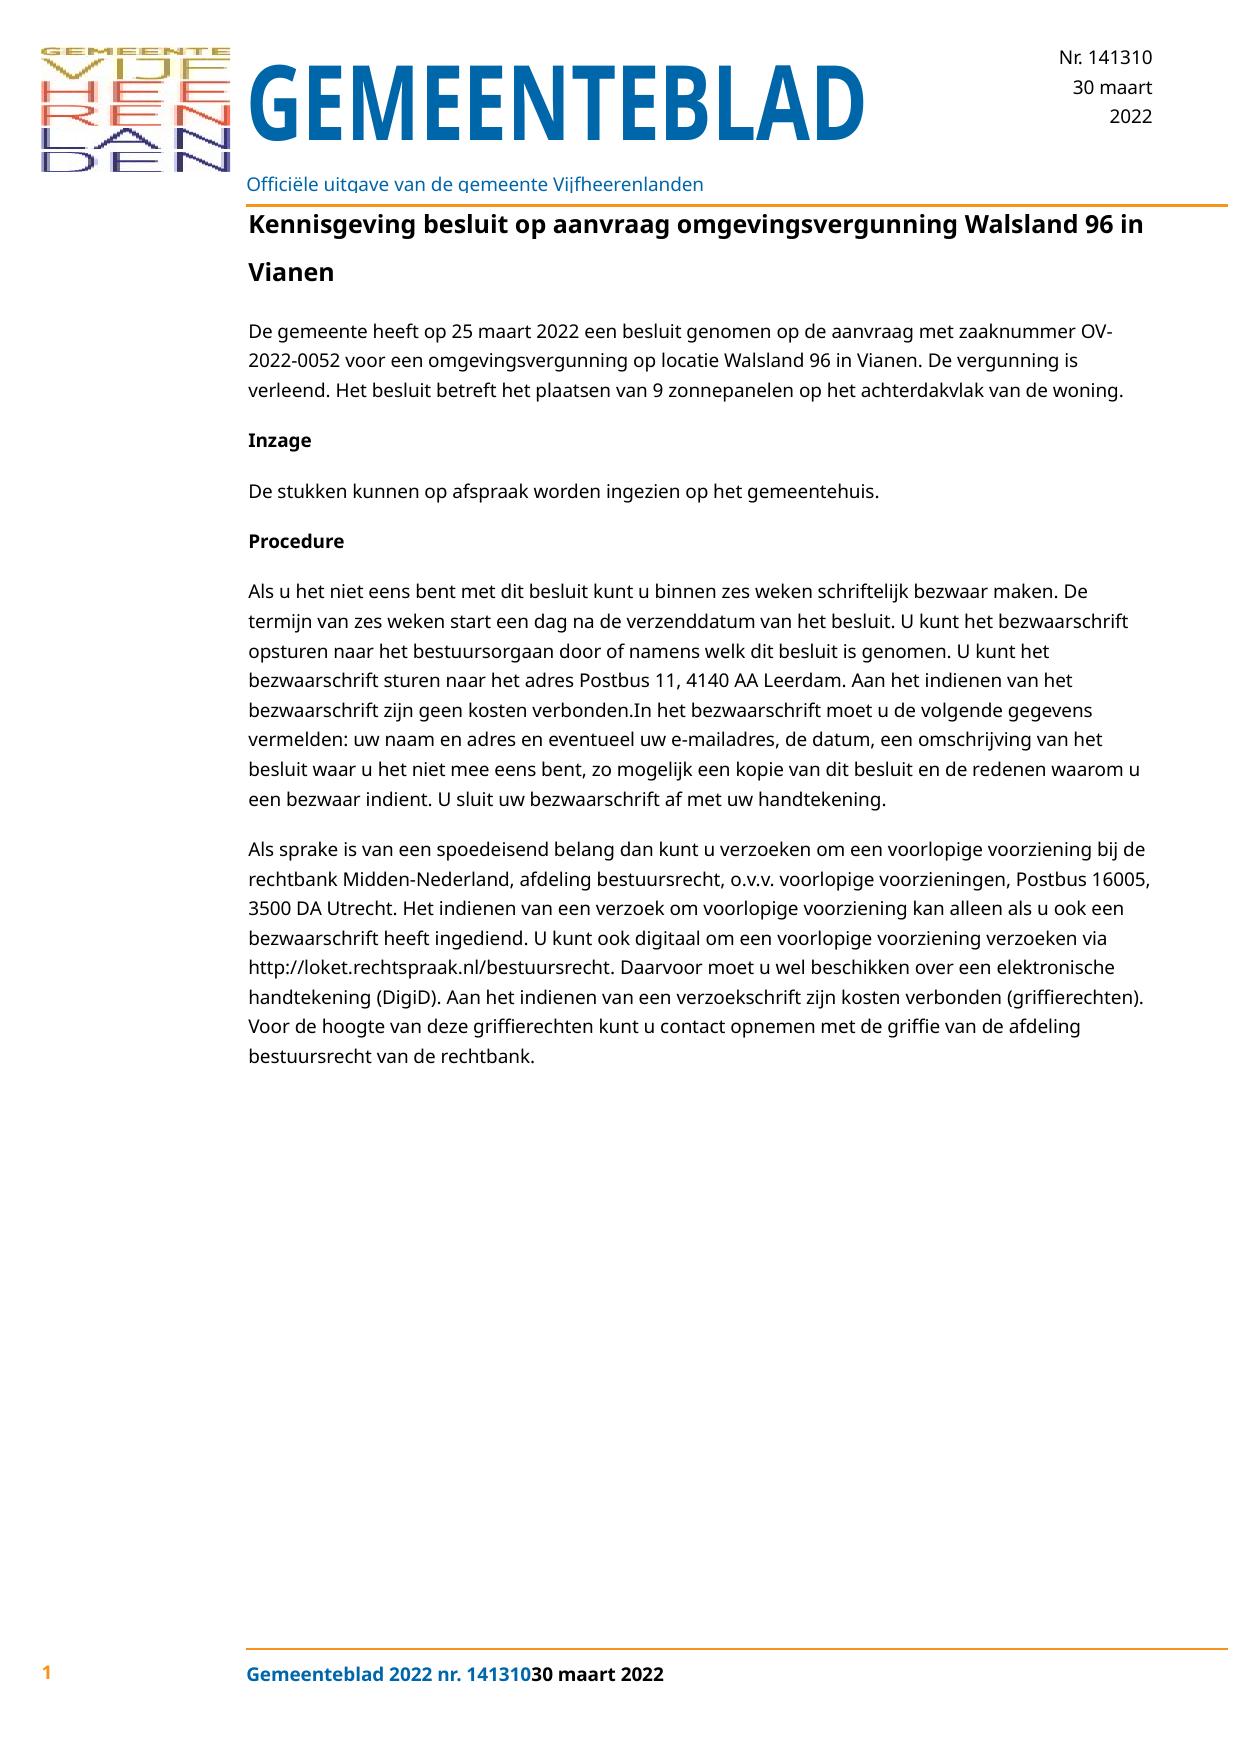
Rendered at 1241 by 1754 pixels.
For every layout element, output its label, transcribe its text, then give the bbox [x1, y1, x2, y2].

text Kennisgeving besluit op aanvraag omgevingsvergunning Walsland 96 in Vianen [248, 207, 1152, 288]
picture [41, 47, 231, 172]
text Als sprake is van een spoedeisend belang dan kunt u verzoeken om een voorlopige voorziening bij de rechtbank Midden-Nederland, afdeling bestuursrecht, o.v.v. voorlopige voorzieningen, Postbus 16005, 3500 DA Utrecht. Het indienen van een verzoek om voorlopige voorziening kan alleen als u ook een bezwaarschrift heeft ingediend. U kunt ook digitaal om een voorlopige voorziening verzoeken via http://loket.rechtspraak.nl/bestuursrecht. Daarvoor moet u wel beschikken over een elektronische handtekening (DigiD). Aan het indienen van een verzoekschrift zijn kosten verbonden (griffierechten). Voor de hoogte van deze griffierechten kunt u contact opnemen met de griffie van de afdeling bestuursrecht van de rechtbank. [248, 836, 1152, 1069]
text De gemeente heeft op 25 maart 2022 een besluit genomen op de aanvraag met zaaknummer OV-2022-0052 voor een omgevingsvergunning op locatie Walsland 96 in Vianen. De vergunning is verleend. Het besluit betreft het plaatsen van 9 zonnepanelen op het achterdakvlak van de woning. [248, 318, 1152, 403]
text Als u het niet eens bent met dit besluit kunt u binnen zes weken schriftelijk bezwaar maken. De termijn van zes weken start een dag na de verzenddatum van het besluit. U kunt het bezwaarschrift opsturen naar het bestuursorgaan door of namens welk dit besluit is genomen. U kunt het bezwaarschrift sturen naar het adres Postbus 11, 4140 AA Leerdam. Aan het indienen van het bezwaarschrift zijn geen kosten verbonden.In het bezwaarschrift moet u de volgende gegevens vermelden: uw naam en adres en eventueel uw e-mailadres, de datum, een omschrijving van het besluit waar u het niet mee eens bent, zo mogelijk een kopie van dit besluit en de redenen waarom u een bezwaar indient. U sluit uw bezwaarschrift af met uw handtekening. [248, 579, 1152, 812]
text Procedure [248, 528, 1152, 554]
text Inzage [248, 427, 1152, 453]
text De stukken kunnen op afspraak worden ingezien op het gemeentehuis. [248, 478, 1152, 504]
